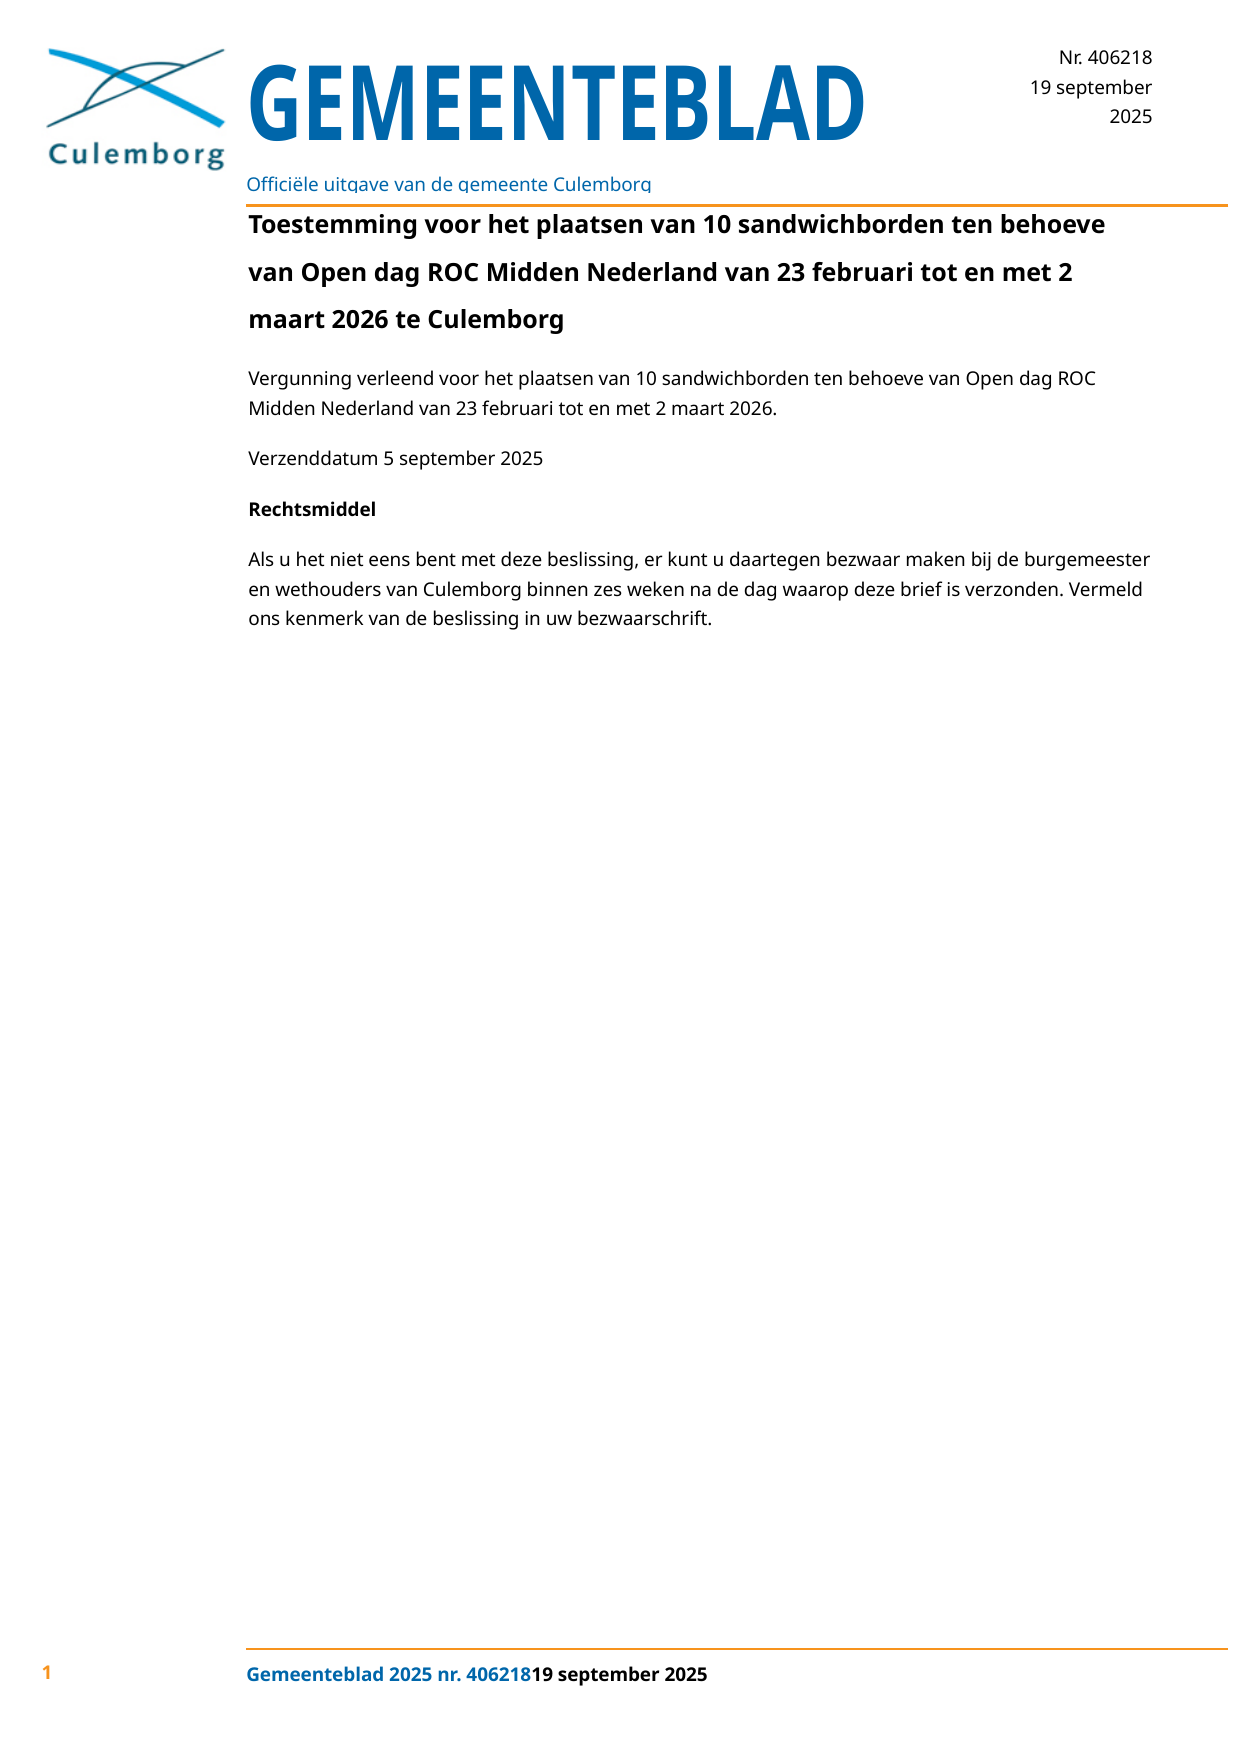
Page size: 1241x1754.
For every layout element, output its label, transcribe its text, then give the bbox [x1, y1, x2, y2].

text Als u het niet eens bent met deze beslissing, er kunt u daartegen bezwaar maken bij de burgemeester en wethouders van Culemborg binnen zes weken na de dag waarop deze brief is verzonden. Vermeld ons kenmerk van de beslissing in uw bezwaarschrift. [248, 546, 1152, 631]
text Vergunning verleend voor het plaatsen van 10 sandwichborden ten behoeve van Open dag ROC Midden Nederland van 23 februari tot en met 2 maart 2026. [248, 366, 1152, 421]
text Verzenddatum 5 september 2025 [248, 446, 1152, 471]
text Rechtsmiddel [248, 496, 1152, 522]
text Toestemming voor het plaatsen van 10 sandwichborden ten behoeve van Open dag ROC Midden Nederland van 23 februari tot en met 2 maart 2026 te Culemborg [248, 207, 1152, 336]
picture [41, 47, 231, 172]
